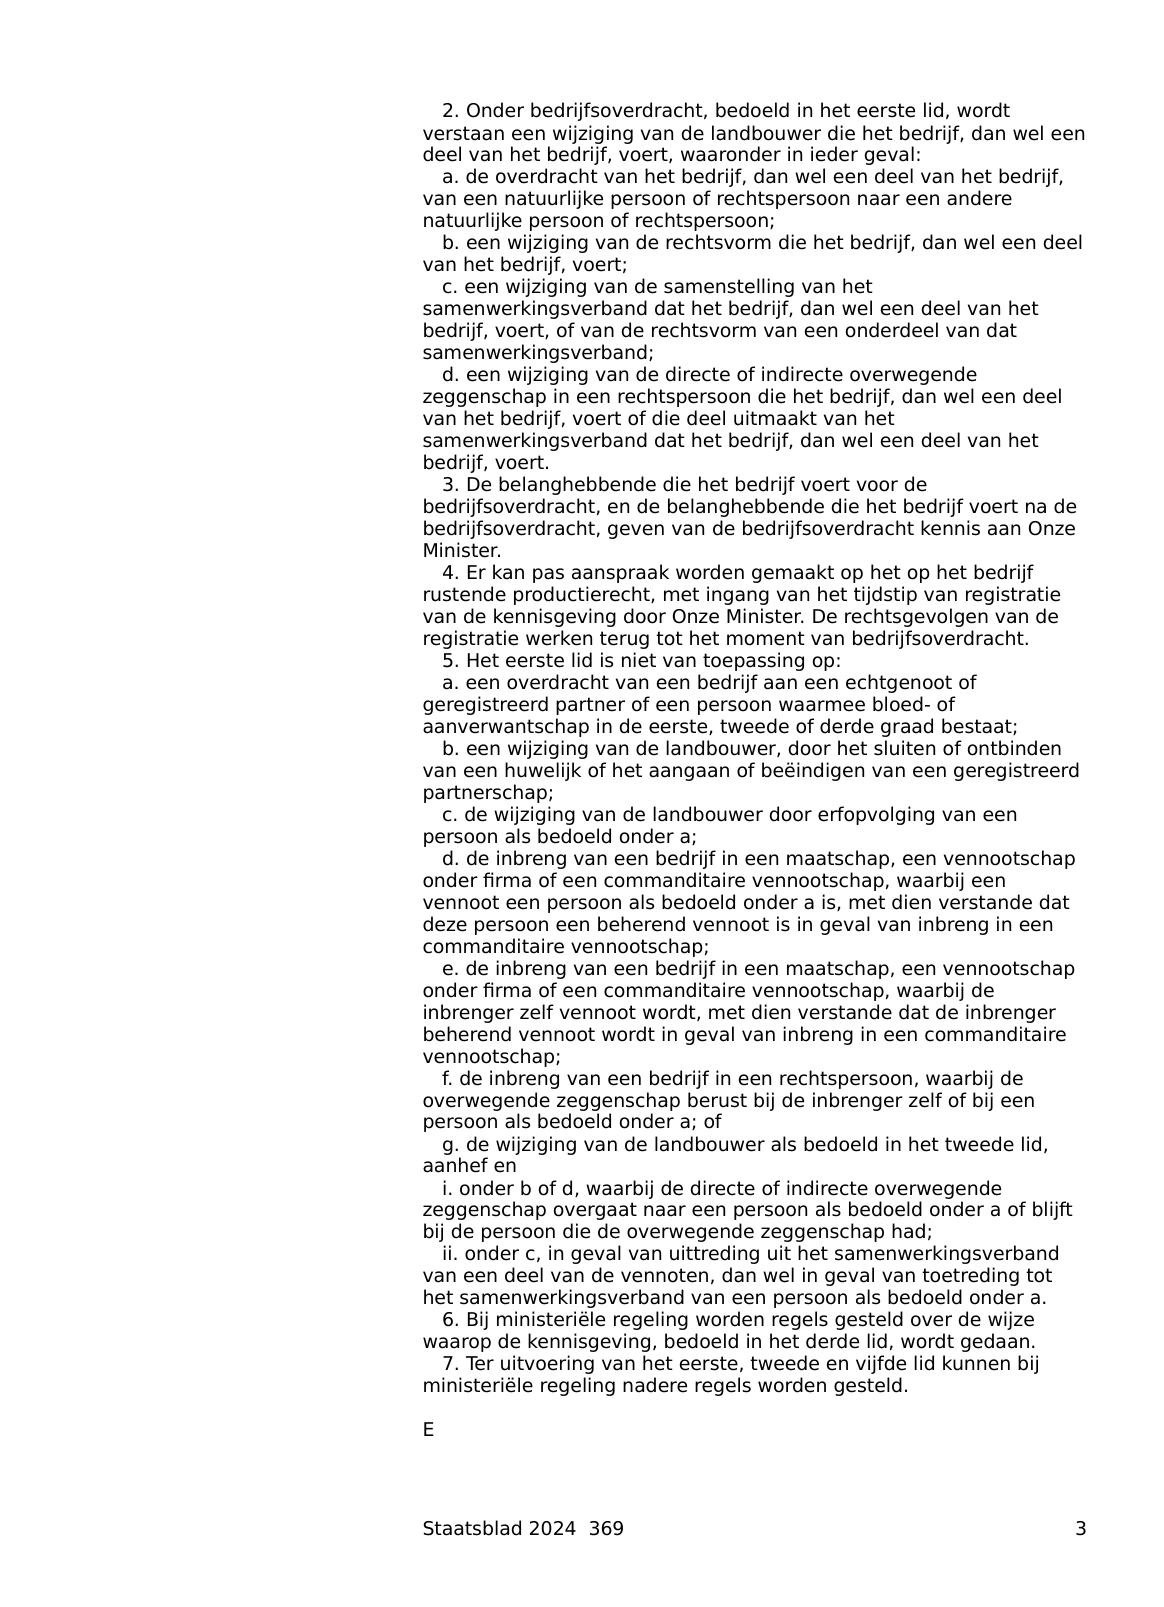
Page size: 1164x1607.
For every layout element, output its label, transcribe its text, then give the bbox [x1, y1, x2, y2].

text d. een wijziging van de directe of indirecte overwegende zeggenschap in een rechtspersoon die het bedrijf, dan wel een deel van het bedrijf, voert of die deel uitmaakt van het samenwerkingsverband dat het bedrijf, dan wel een deel van het bedrijf, voert. [422, 364, 1087, 474]
text c. een wijziging van de samenstelling van het samenwerkingsverband dat het bedrijf, dan wel een deel van het bedrijf, voert, of van de rechtsvorm van een onderdeel van dat samenwerkingsverband; [422, 276, 1087, 364]
text b. een wijziging van de rechtsvorm die het bedrijf, dan wel een deel van het bedrijf, voert; [422, 232, 1087, 276]
text a. een overdracht van een bedrijf aan een echtgenoot of geregistreerd partner of een persoon waarmee bloed- of aanverwantschap in de eerste, tweede of derde graad bestaat; [422, 672, 1087, 738]
text c. de wijziging van de landbouwer door erfopvolging van een persoon als bedoeld onder a; [422, 804, 1087, 848]
text f. de inbreng van een bedrijf in een rechtspersoon, waarbij de overwegende zeggenschap berust bij de inbrenger zelf of bij een persoon als bedoeld onder a; of [422, 1067, 1087, 1133]
text 3. De belanghebbende die het bedrijf voert voor de bedrijfsoverdracht, en de belanghebbende die het bedrijf voert na de bedrijfsoverdracht, geven van de bedrijfsoverdracht kennis aan Onze Minister. [422, 474, 1087, 562]
text g. de wijziging van de landbouwer als bedoeld in het tweede lid, aanhef en [422, 1133, 1087, 1177]
text 4. Er kan pas aanspraak worden gemaakt op het op het bedrijf rustende productierecht, met ingang van het tijdstip van registratie van de kennisgeving door Onze Minister. De rechtsgevolgen van de registratie werken terug tot het moment van bedrijfsoverdracht. [422, 562, 1087, 650]
text E [422, 1419, 1087, 1441]
text 7. Ter uitvoering van het eerste, tweede en vijfde lid kunnen bij ministeriële regeling nadere regels worden gesteld. [422, 1353, 1087, 1397]
text 5. Het eerste lid is niet van toepassing op: [422, 650, 1087, 672]
text 6. Bij ministeriële regeling worden regels gesteld over de wijze waarop de kennisgeving, bedoeld in het derde lid, wordt gedaan. [422, 1309, 1087, 1353]
text i. onder b of d, waarbij de directe of indirecte overwegende zeggenschap overgaat naar een persoon als bedoeld onder a of blijft bij de persoon die de overwegende zeggenschap had; [422, 1177, 1087, 1243]
text d. de inbreng van een bedrijf in een maatschap, een vennootschap onder firma of een commanditaire vennootschap, waarbij een vennoot een persoon als bedoeld onder a is, met dien verstande dat deze persoon een beherend vennoot is in geval van inbreng in een commanditaire vennootschap; [422, 848, 1087, 958]
text 2. Onder bedrijfsoverdracht, bedoeld in het eerste lid, wordt verstaan een wijziging van de landbouwer die het bedrijf, dan wel een deel van het bedrijf, voert, waaronder in ieder geval: [422, 100, 1087, 166]
text e. de inbreng van een bedrijf in een maatschap, een vennootschap onder firma of een commanditaire vennootschap, waarbij de inbrenger zelf vennoot wordt, met dien verstande dat de inbrenger beherend vennoot wordt in geval van inbreng in een commanditaire vennootschap; [422, 958, 1087, 1067]
text a. de overdracht van het bedrijf, dan wel een deel van het bedrijf, van een natuurlijke persoon of rechtspersoon naar een andere natuurlijke persoon of rechtspersoon; [422, 166, 1087, 232]
text b. een wijziging van de landbouwer, door het sluiten of ontbinden van een huwelijk of het aangaan of beëindigen van een geregistreerd partnerschap; [422, 738, 1087, 804]
text ii. onder c, in geval van uittreding uit het samenwerkingsverband van een deel van de vennoten, dan wel in geval van toetreding tot het samenwerkingsverband van een persoon als bedoeld onder a. [422, 1243, 1087, 1309]
